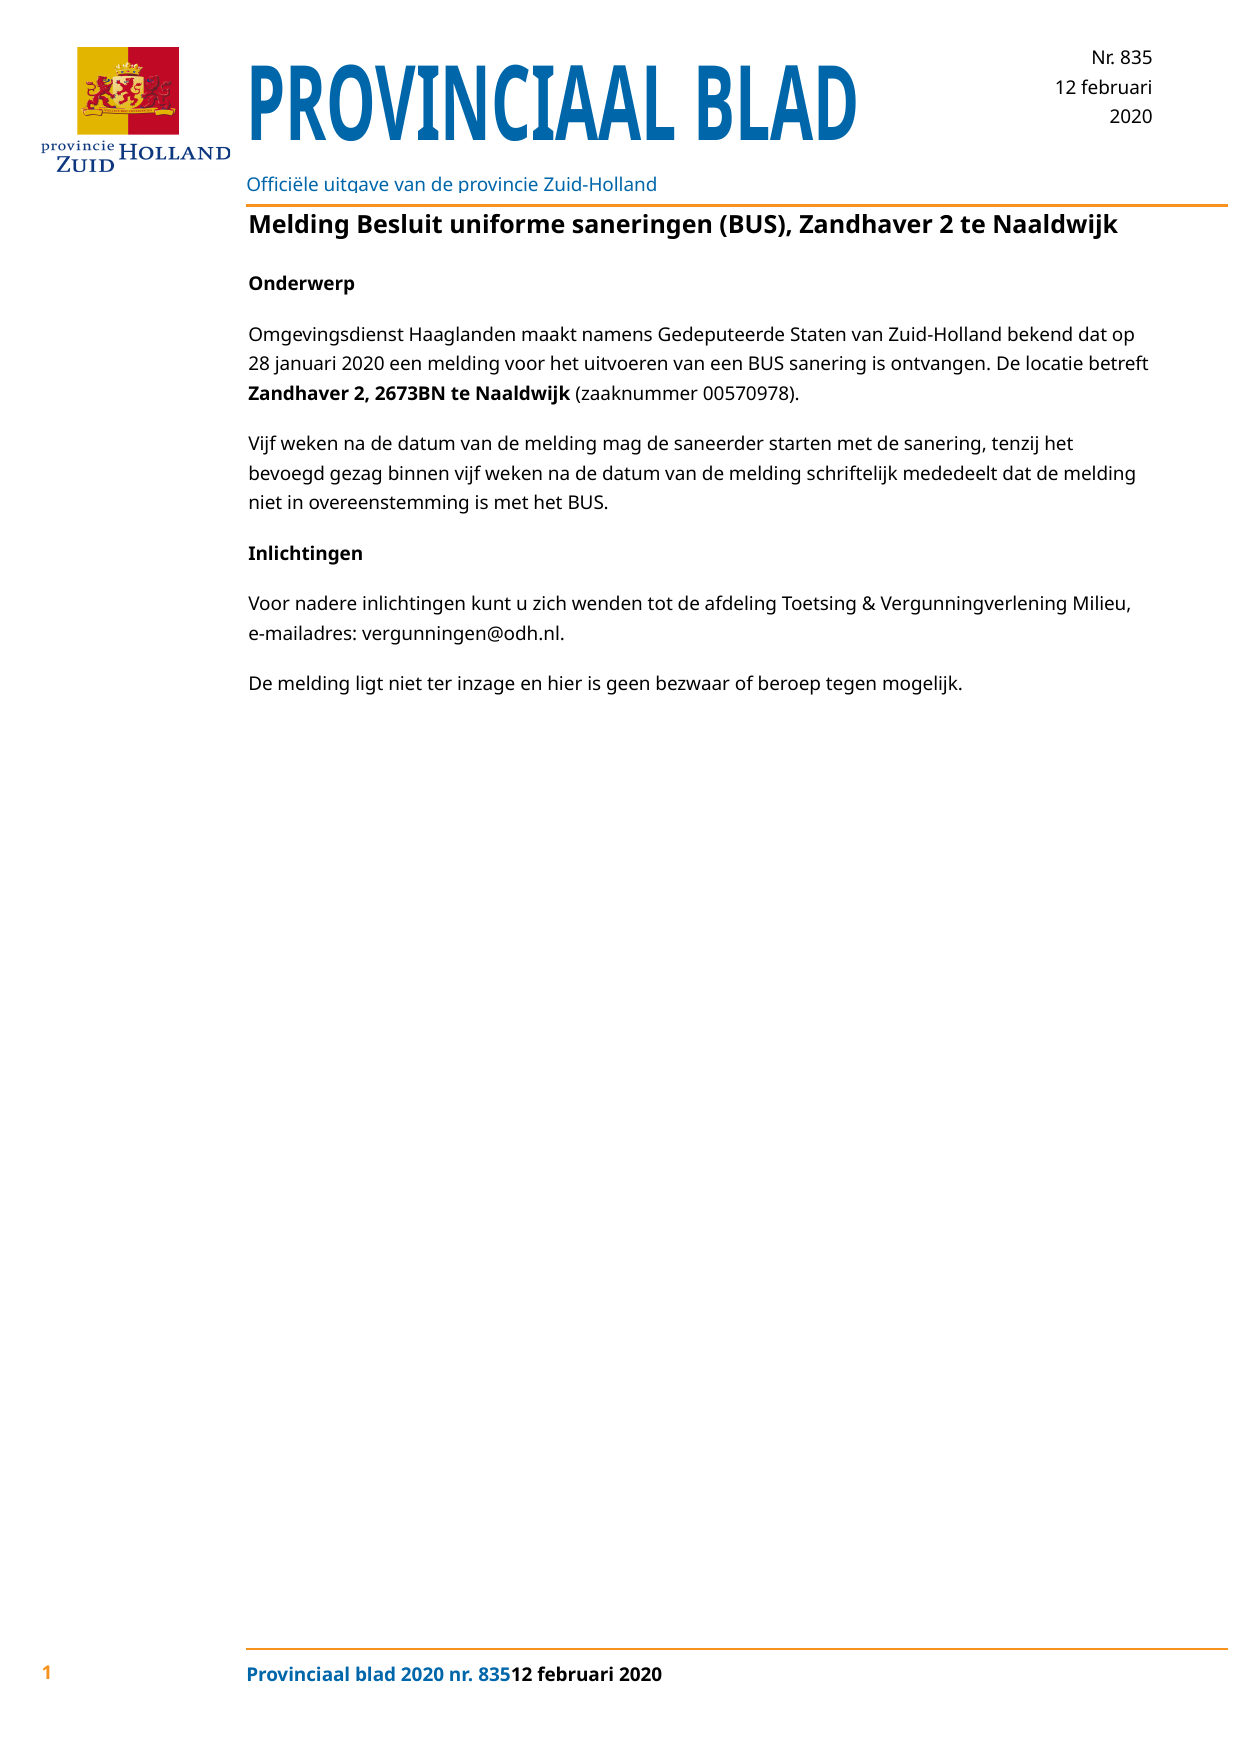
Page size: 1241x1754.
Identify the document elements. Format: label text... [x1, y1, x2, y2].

text Melding Besluit uniforme saneringen (BUS), Zandhaver 2 te Naaldwijk [248, 207, 1152, 241]
text Vijf weken na de datum van de melding mag de saneerder starten met de sanering, tenzij het bevoegd gezag binnen vijf weken na de datum van de melding schriftelijk mededeelt dat de melding niet in overeenstemming is met het BUS. [248, 430, 1152, 515]
text Inlichtingen [248, 540, 1152, 566]
text Omgevingsdienst Haaglanden maakt namens Gedeputeerde Staten van Zuid-Holland bekend dat op 28 januari 2020 een melding voor het uitvoeren van een BUS sanering is ontvangen. De locatie betreft Zandhaver 2, 2673BN te Naaldwijk (zaaknummer 00570978). [248, 321, 1152, 406]
text Onderwerp [248, 270, 1152, 296]
text Voor nadere inlichtingen kunt u zich wenden tot de afdeling Toetsing & Vergunningverlening Milieu, e-mailadres: vergunningen@odh.nl. [248, 590, 1152, 646]
picture [41, 47, 231, 172]
text De melding ligt niet ter inzage en hier is geen bezwaar of beroep tegen mogelijk. [248, 670, 1152, 696]
